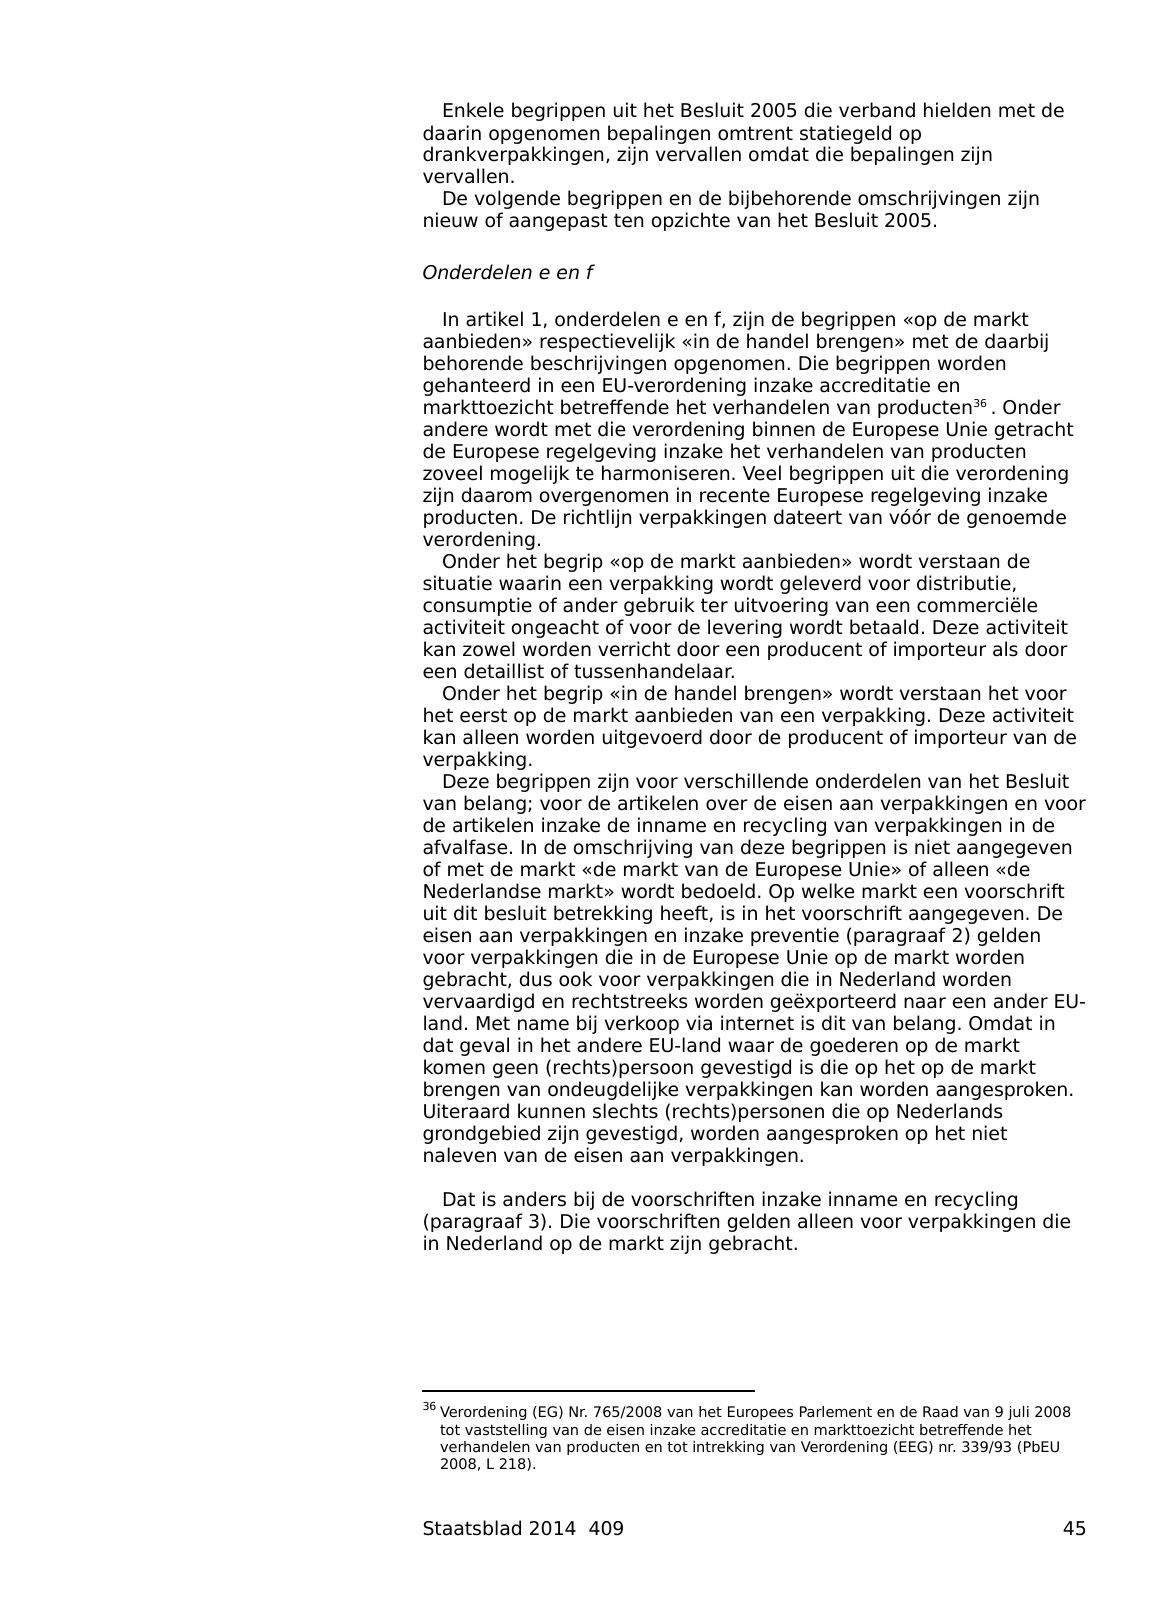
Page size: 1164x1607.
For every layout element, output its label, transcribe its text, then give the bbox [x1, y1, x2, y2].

text Deze begrippen zijn voor verschillende onderdelen van het Besluit van belang; voor de artikelen over de eisen aan verpakkingen en voor de artikelen inzake de inname en recycling van verpakkingen in de afvalfase. In de omschrijving van deze begrippen is niet aangegeven of met de markt «de markt van de Europese Unie» of alleen «de Nederlandse markt» wordt bedoeld. Op welke markt een voorschrift uit dit besluit betrekking heeft, is in het voorschrift aangegeven. De eisen aan verpakkingen en inzake preventie (paragraaf 2) gelden voor verpakkingen die in de Europese Unie op de markt worden gebracht, dus ook voor verpakkingen die in Nederland worden vervaardigd en rechtstreeks worden geëxporteerd naar een ander EU-land. Met name bij verkoop via internet is dit van belang. Omdat in dat geval in het andere EU-land waar de goederen op de markt komen geen (rechts)persoon gevestigd is die op het op de markt brengen van ondeugdelijke verpakkingen kan worden aangesproken. Uiteraard kunnen slechts (rechts)personen die op Nederlands grondgebied zijn gevestigd, worden aangesproken op het niet naleven van de eisen aan verpakkingen. [422, 771, 1087, 1166]
text De volgende begrippen en de bijbehorende omschrijvingen zijn nieuw of aangepast ten opzichte van het Besluit 2005. [422, 188, 1087, 232]
text Onder het begrip «op de markt aanbieden» wordt verstaan de situatie waarin een verpakking wordt geleverd voor distributie, consumptie of ander gebruik ter uitvoering van een commerciële activiteit ongeacht of voor de levering wordt betaald. Deze activiteit kan zowel worden verricht door een producent of importeur als door een detaillist of tussenhandelaar. [422, 551, 1087, 683]
text Verordening (EG) Nr. 765/2008 van het Europees Parlement en de Raad van 9 juli 2008 tot vaststelling van de eisen inzake accreditatie en markttoezicht betreffende het verhandelen van producten en tot intrekking van Verordening (EEG) nr. 339/93 (PbEU 2008, L 218). [422, 1400, 1087, 1473]
text Enkele begrippen uit het Besluit 2005 die verband hielden met de daarin opgenomen bepalingen omtrent statiegeld op drankverpakkingen, zijn vervallen omdat die bepalingen zijn vervallen. [422, 100, 1087, 188]
subtitle Onderdelen e en f [422, 262, 1087, 284]
text Dat is anders bij de voorschriften inzake inname en recycling (paragraaf 3). Die voorschriften gelden alleen voor verpakkingen die in Nederland op de markt zijn gebracht. [422, 1189, 1087, 1254]
text In artikel 1, onderdelen e en f, zijn de begrippen «op de markt aanbieden» respectievelijk «in de handel brengen» met de daarbij behorende beschrijvingen opgenomen. Die begrippen worden gehanteerd in een EU-verordening inzake accreditatie en markttoezicht betreffende het verhandelen van producten. Onder andere wordt met die verordening binnen de Europese Unie getracht de Europese regelgeving inzake het verhandelen van producten zoveel mogelijk te harmoniseren. Veel begrippen uit die verordening zijn daarom overgenomen in recente Europese regelgeving inzake producten. De richtlijn verpakkingen dateert van vóór de genoemde verordening. [422, 309, 1087, 551]
text Onder het begrip «in de handel brengen» wordt verstaan het voor het eerst op de markt aanbieden van een verpakking. Deze activiteit kan alleen worden uitgevoerd door de producent of importeur van de verpakking. [422, 683, 1087, 771]
